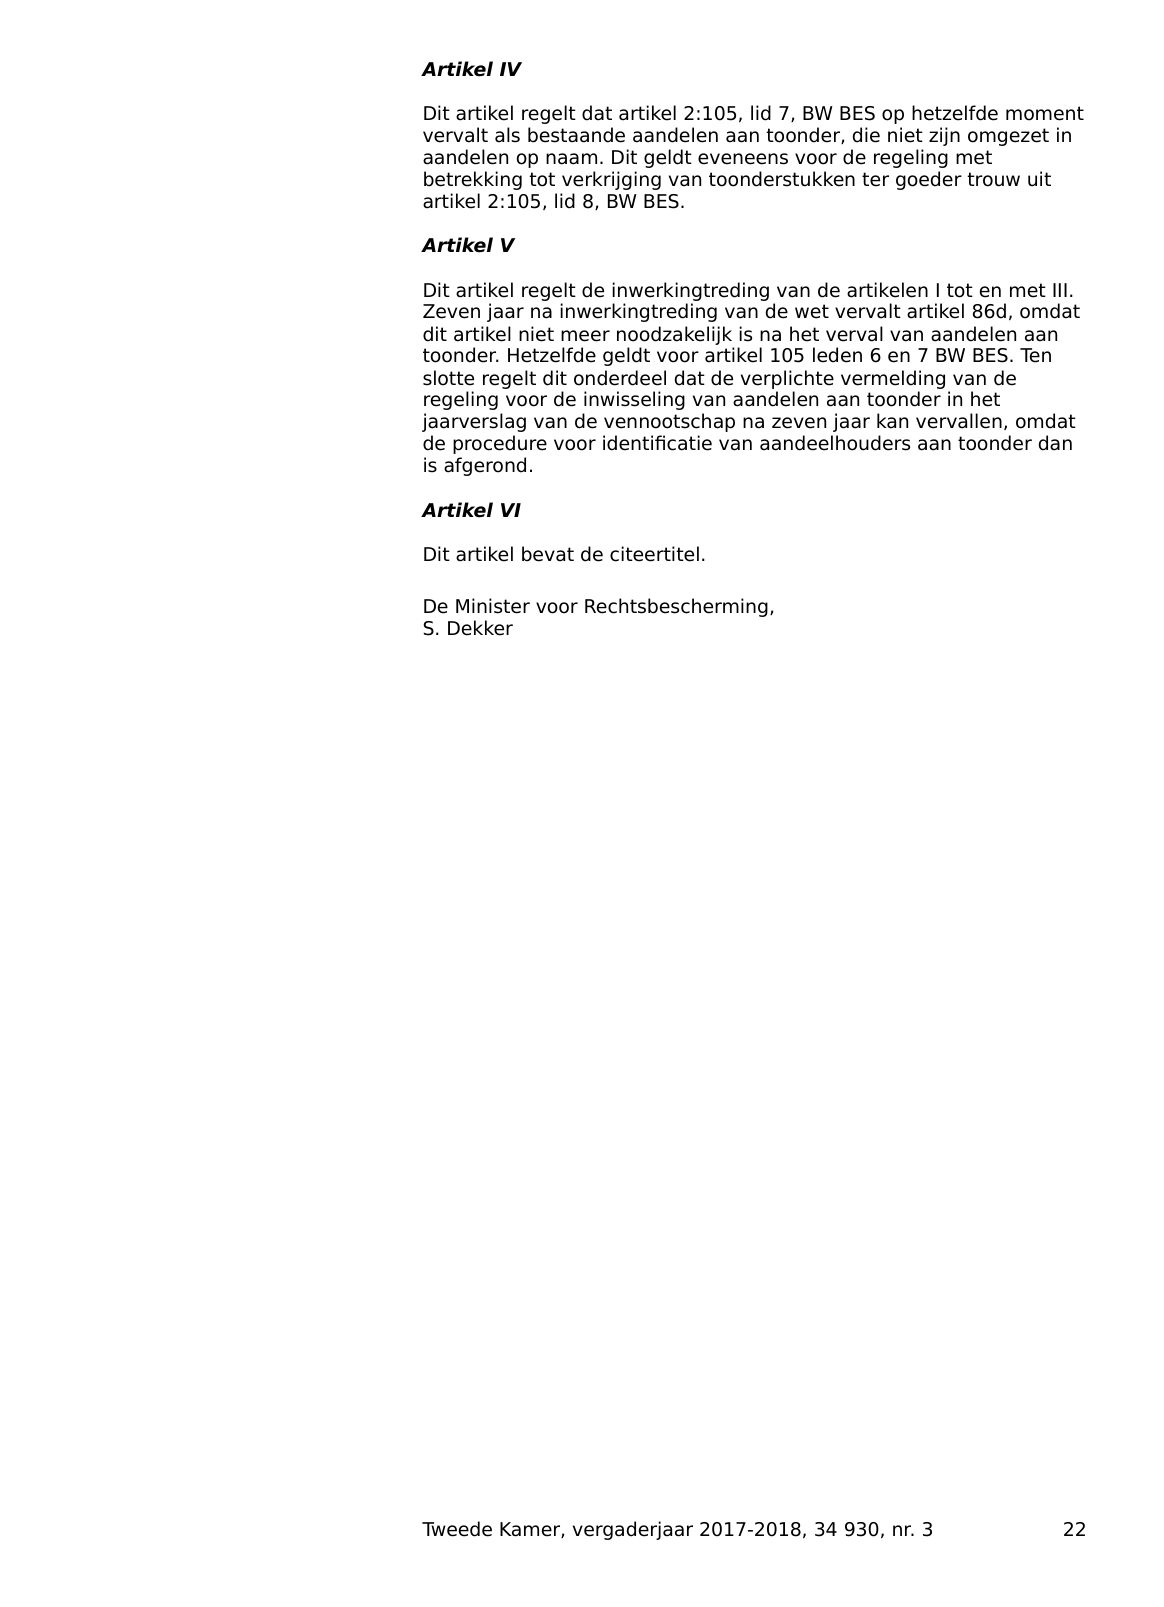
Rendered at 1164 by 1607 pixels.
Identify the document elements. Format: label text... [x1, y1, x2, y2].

text De Minister voor Rechtsbescherming, S. Dekker [422, 596, 1087, 639]
text Dit artikel regelt dat artikel 2:105, lid 7, BW BES op hetzelfde moment vervalt als bestaande aandelen aan toonder, die niet zijn omgezet in aandelen op naam. Dit geldt eveneens voor de regeling met betrekking tot verkrijging van toonderstukken ter goeder trouw uit artikel 2:105, lid 8, BW BES. [422, 103, 1087, 213]
subtitle Artikel VI [422, 499, 1087, 521]
subtitle Artikel V [422, 235, 1087, 257]
subtitle Artikel IV [422, 59, 1087, 81]
text Dit artikel regelt de inwerkingtreding van de artikelen I tot en met III. Zeven jaar na inwerkingtreding van de wet vervalt artikel 86d, omdat dit artikel niet meer noodzakelijk is na het verval van aandelen aan toonder. Hetzelfde geldt voor artikel 105 leden 6 en 7 BW BES. Ten slotte regelt dit onderdeel dat de verplichte vermelding van de regeling voor de inwisseling van aandelen aan toonder in het jaarverslag van de vennootschap na zeven jaar kan vervallen, omdat de procedure voor identificatie van aandeelhouders aan toonder dan is afgerond. [422, 279, 1087, 477]
text Dit artikel bevat de citeertitel. [422, 544, 1087, 566]
